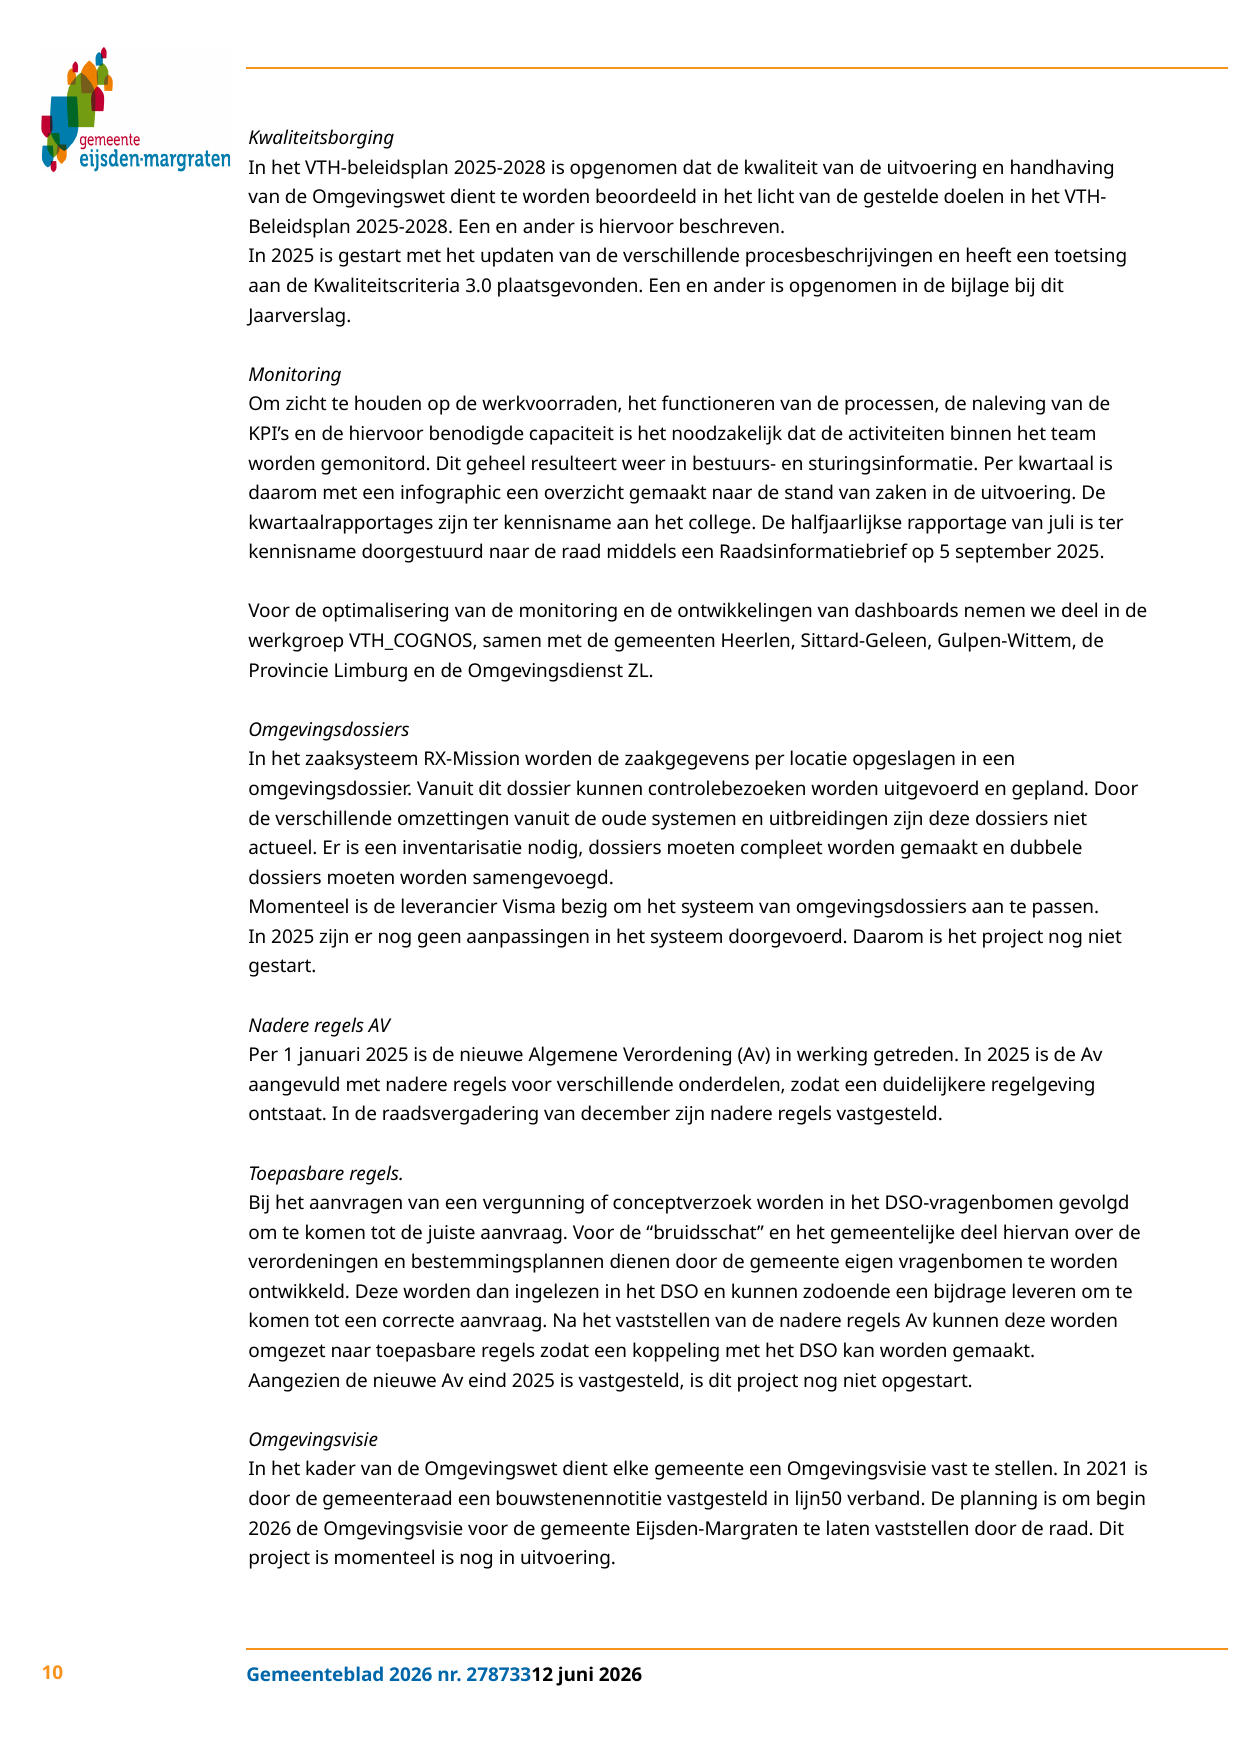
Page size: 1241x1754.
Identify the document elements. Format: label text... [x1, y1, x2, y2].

picture [41, 47, 231, 172]
text Monitoring [248, 361, 1152, 387]
text Omgevingsdossiers [248, 716, 1152, 742]
text In het kader van de Omgevingswet dient elke gemeente een Omgevingsvisie vast te stellen. In 2021 is door de gemeenteraad een bouwstenennotitie vastgesteld in lijn50 verband. De planning is om begin 2026 de Omgevingsvisie voor de gemeente Eijsden-Margraten te laten vaststellen door de raad. Dit project is momenteel is nog in uitvoering. [248, 1456, 1152, 1570]
text In 2025 zijn er nog geen aanpassingen in het systeem doorgevoerd. Daarom is het project nog niet gestart. [248, 923, 1152, 978]
text Per 1 januari 2025 is de nieuwe Algemene Verordening (Av) in werking getreden. In 2025 is de Av aangevuld met nadere regels voor verschillende onderdelen, zodat een duidelijkere regelgeving ontstaat. In de raadsvergadering van december zijn nadere regels vastgesteld. [248, 1041, 1152, 1126]
text Aangezien de nieuwe Av eind 2025 is vastgesteld, is dit project nog niet opgestart. [248, 1367, 1152, 1393]
text Nadere regels AV [248, 1012, 1152, 1038]
text Momenteel is de leverancier Visma bezig om het systeem van omgevingsdossiers aan te passen. [248, 893, 1152, 919]
text Om zicht te houden op de werkvoorraden, het functioneren van de processen, de naleving van de KPI’s en de hiervoor benodigde capaciteit is het noodzakelijk dat de activiteiten binnen het team worden gemonitord. Dit geheel resulteert weer in bestuurs- en sturingsinformatie. Per kwartaal is daarom met een infographic een overzicht gemaakt naar de stand van zaken in de uitvoering. De kwartaalrapportages zijn ter kennisname aan het college. De halfjaarlijkse rapportage van juli is ter kennisname doorgestuurd naar de raad middels een Raadsinformatiebrief op 5 september 2025. [248, 391, 1152, 564]
text In het zaaksysteem RX-Mission worden de zaakgegevens per locatie opgeslagen in een omgevingsdossier. Vanuit dit dossier kunnen controlebezoeken worden uitgevoerd en gepland. Door de verschillende omzettingen vanuit de oude systemen en uitbreidingen zijn deze dossiers niet actueel. Er is een inventarisatie nodig, dossiers moeten compleet worden gemaakt en dubbele dossiers moeten worden samengevoegd. [248, 746, 1152, 890]
text Bij het aanvragen van een vergunning of conceptverzoek worden in het DSO-vragenbomen gevolgd om te komen tot de juiste aanvraag. Voor de “bruidsschat” en het gemeentelijke deel hiervan over de verordeningen en bestemmingsplannen dienen door de gemeente eigen vragenbomen te worden ontwikkeld. Deze worden dan ingelezen in het DSO en kunnen zodoende een bijdrage leveren om te komen tot een correcte aanvraag. Na het vaststellen van de nadere regels Av kunnen deze worden omgezet naar toepasbare regels zodat een koppeling met het DSO kan worden gemaakt. [248, 1189, 1152, 1363]
text Toepasbare regels. [248, 1160, 1152, 1186]
text Omgevingsvisie [248, 1426, 1152, 1452]
text In 2025 is gestart met het updaten van de verschillende procesbeschrijvingen en heeft een toetsing aan de Kwaliteitscriteria 3.0 plaatsgevonden. Een en ander is opgenomen in de bijlage bij dit Jaarverslag. [248, 243, 1152, 328]
text In het VTH-beleidsplan 2025-2028 is opgenomen dat de kwaliteit van de uitvoering en handhaving van de Omgevingswet dient te worden beoordeeld in het licht van de gestelde doelen in het VTH-Beleidsplan 2025-2028. Een en ander is hiervoor beschreven. [248, 154, 1152, 239]
text Voor de optimalisering van de monitoring en de ontwikkelingen van dashboards nemen we deel in de werkgroep VTH_COGNOS, samen met de gemeenten Heerlen, Sittard-Geleen, Gulpen-Wittem, de Provincie Limburg en de Omgevingsdienst ZL. [248, 598, 1152, 683]
text Kwaliteitsborging [248, 124, 1152, 150]
